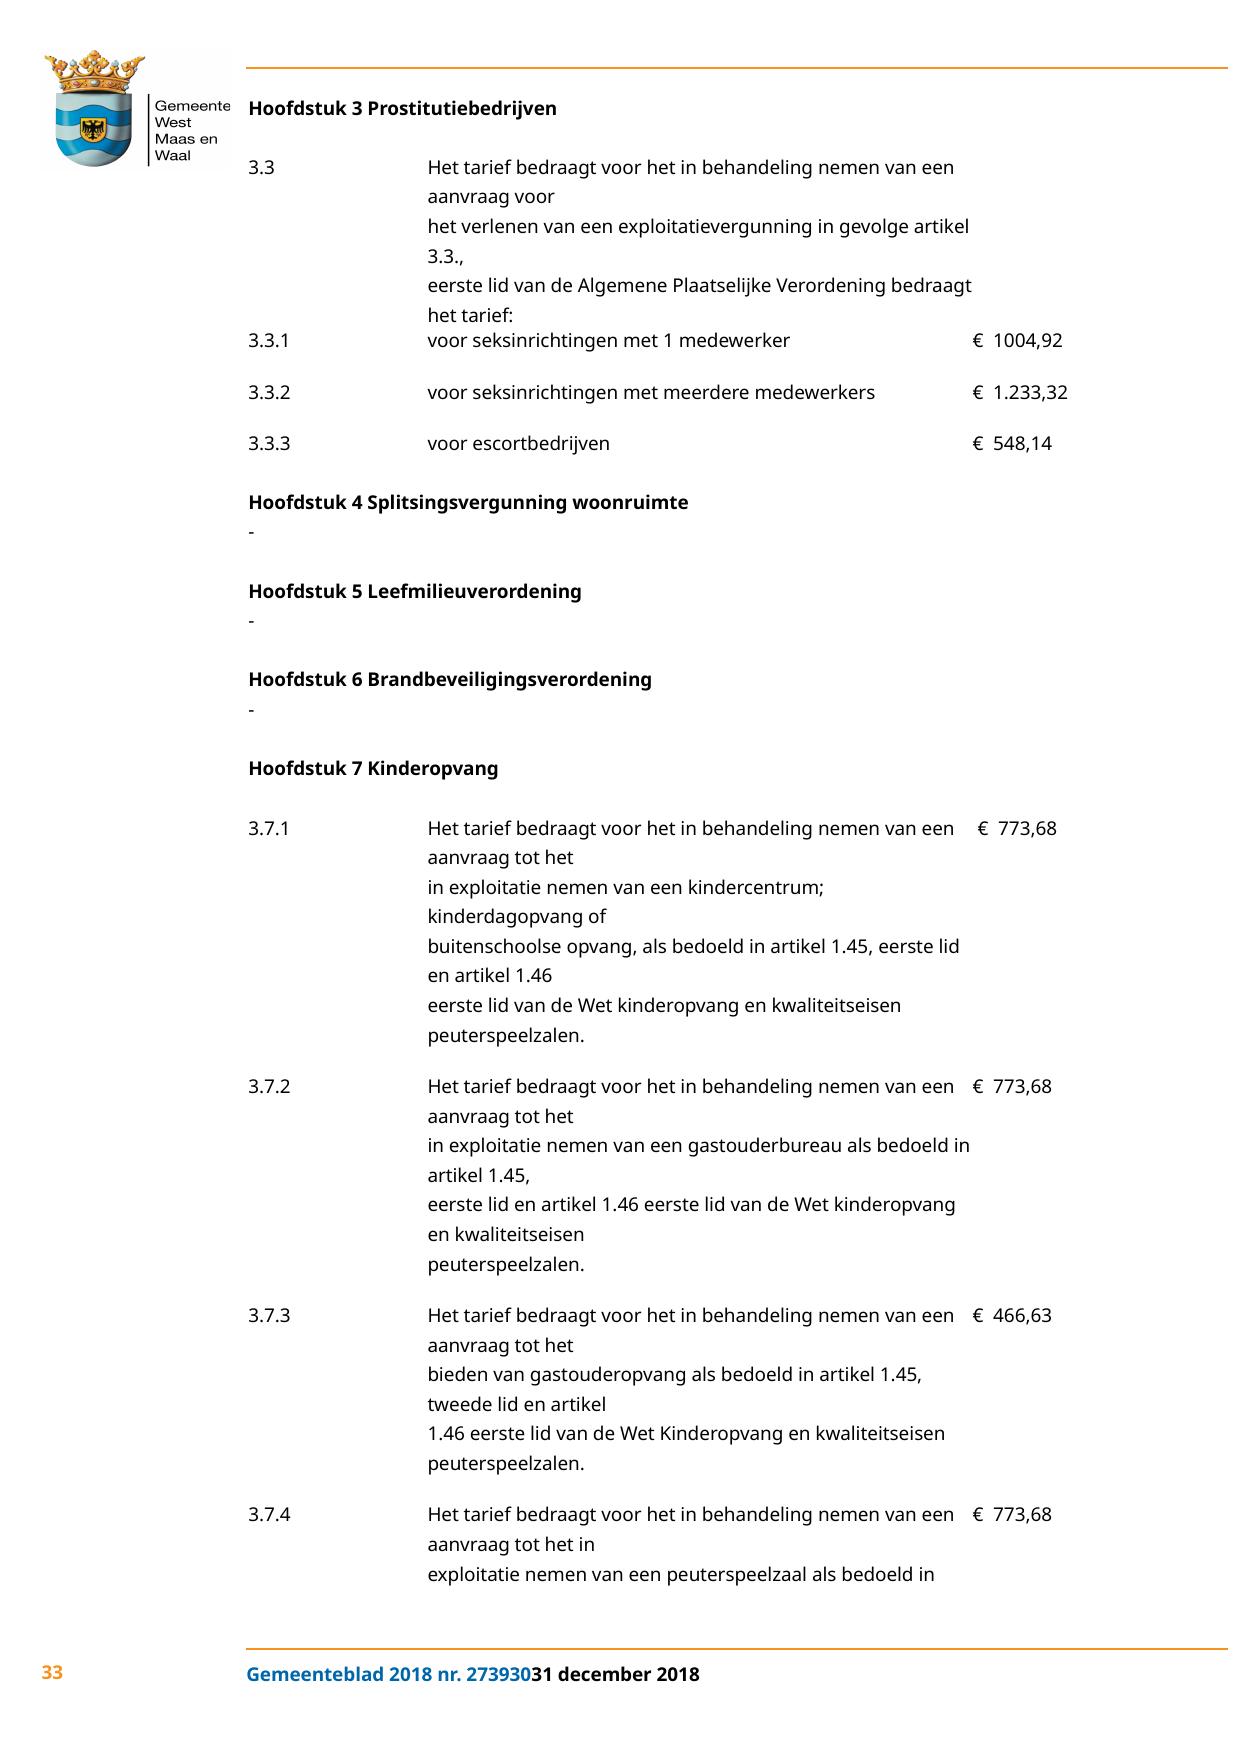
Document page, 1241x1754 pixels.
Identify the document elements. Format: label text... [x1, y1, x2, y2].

table_cell [427, 354, 972, 379]
text Hoofdstuk 4 Splitsingsvergunning woonruimte [248, 489, 1152, 515]
table_cell 3.3.3 [248, 431, 427, 456]
table_cell € 1004,92 [973, 328, 1152, 353]
table_cell [248, 354, 427, 379]
table_cell [973, 1048, 1152, 1073]
table_header € 773,68 [973, 815, 1152, 1047]
table_cell [973, 354, 1152, 379]
table_cell 3.3.2 [248, 379, 427, 405]
table_header Het tarief bedraagt voor het in behandeling nemen van een aanvraag tot het in exploitatie nemen van een kindercentrum; kinderdagopvang of buitenschoolse opvang, als bedoeld in artikel 1.45, eerste lid en artikel 1.46 eerste lid van de Wet kinderopvang en kwaliteitseisen peuterspeelzalen. [427, 815, 972, 1047]
table_header [973, 154, 1152, 328]
table_cell 3.7.4 [248, 1502, 427, 1586]
table_cell € 1.233,32 [973, 379, 1152, 405]
table_cell 3.7.2 [248, 1073, 427, 1276]
table_cell [973, 1476, 1152, 1502]
table_header 3.7.1 [248, 815, 427, 1047]
table_cell 3.3.1 [248, 328, 427, 353]
text - [248, 519, 1152, 544]
table_cell Het tarief bedraagt voor het in behandeling nemen van een aanvraag tot het bieden van gastouderopvang als bedoeld in artikel 1.45, tweede lid en artikel 1.46 eerste lid van de Wet Kinderopvang en kwaliteitseisen peuterspeelzalen. [427, 1302, 972, 1476]
table_cell [427, 1476, 972, 1502]
text Hoofdstuk 7 Kinderopvang [248, 755, 1152, 781]
table_cell [248, 1476, 427, 1502]
table_cell [973, 405, 1152, 431]
text - [248, 696, 1152, 722]
table_cell [427, 1048, 972, 1073]
table_cell voor seksinrichtingen met 1 medewerker [427, 328, 972, 353]
table_cell [248, 1276, 427, 1302]
table_cell € 466,63 [973, 1302, 1152, 1476]
text Hoofdstuk 5 Leefmilieuverordening [248, 578, 1152, 604]
table_cell [248, 405, 427, 431]
text Hoofdstuk 3 Prostitutiebedrijven [248, 95, 1152, 121]
table_cell Het tarief bedraagt voor het in behandeling nemen van een aanvraag tot het in exploitatie nemen van een peuterspeelzaal als bedoeld in [427, 1502, 972, 1586]
table_cell [427, 405, 972, 431]
picture [41, 47, 231, 172]
table_cell Het tarief bedraagt voor het in behandeling nemen van een aanvraag tot het in exploitatie nemen van een gastouderbureau als bedoeld in artikel 1.45, eerste lid en artikel 1.46 eerste lid van de Wet kinderopvang en kwaliteitseisen peuterspeelzalen. [427, 1073, 972, 1276]
table_cell € 773,68 [973, 1502, 1152, 1586]
table_cell 3.7.3 [248, 1302, 427, 1476]
table_header 3.3 [248, 154, 427, 328]
table_cell € 548,14 [973, 431, 1152, 456]
table_cell voor seksinrichtingen met meerdere medewerkers [427, 379, 972, 405]
text Hoofdstuk 6 Brandbeveiligingsverordening [248, 667, 1152, 692]
table_cell [248, 1048, 427, 1073]
table_cell voor escortbedrijven [427, 431, 972, 456]
table_cell [973, 1276, 1152, 1302]
text - [248, 607, 1152, 633]
table_header Het tarief bedraagt voor het in behandeling nemen van een aanvraag voor het verlenen van een exploitatievergunning in gevolge artikel 3.3., eerste lid van de Algemene Plaatselijke Verordening bedraagt het tarief: [427, 154, 972, 328]
table_cell [427, 1276, 972, 1302]
table_cell € 773,68 [973, 1073, 1152, 1276]
